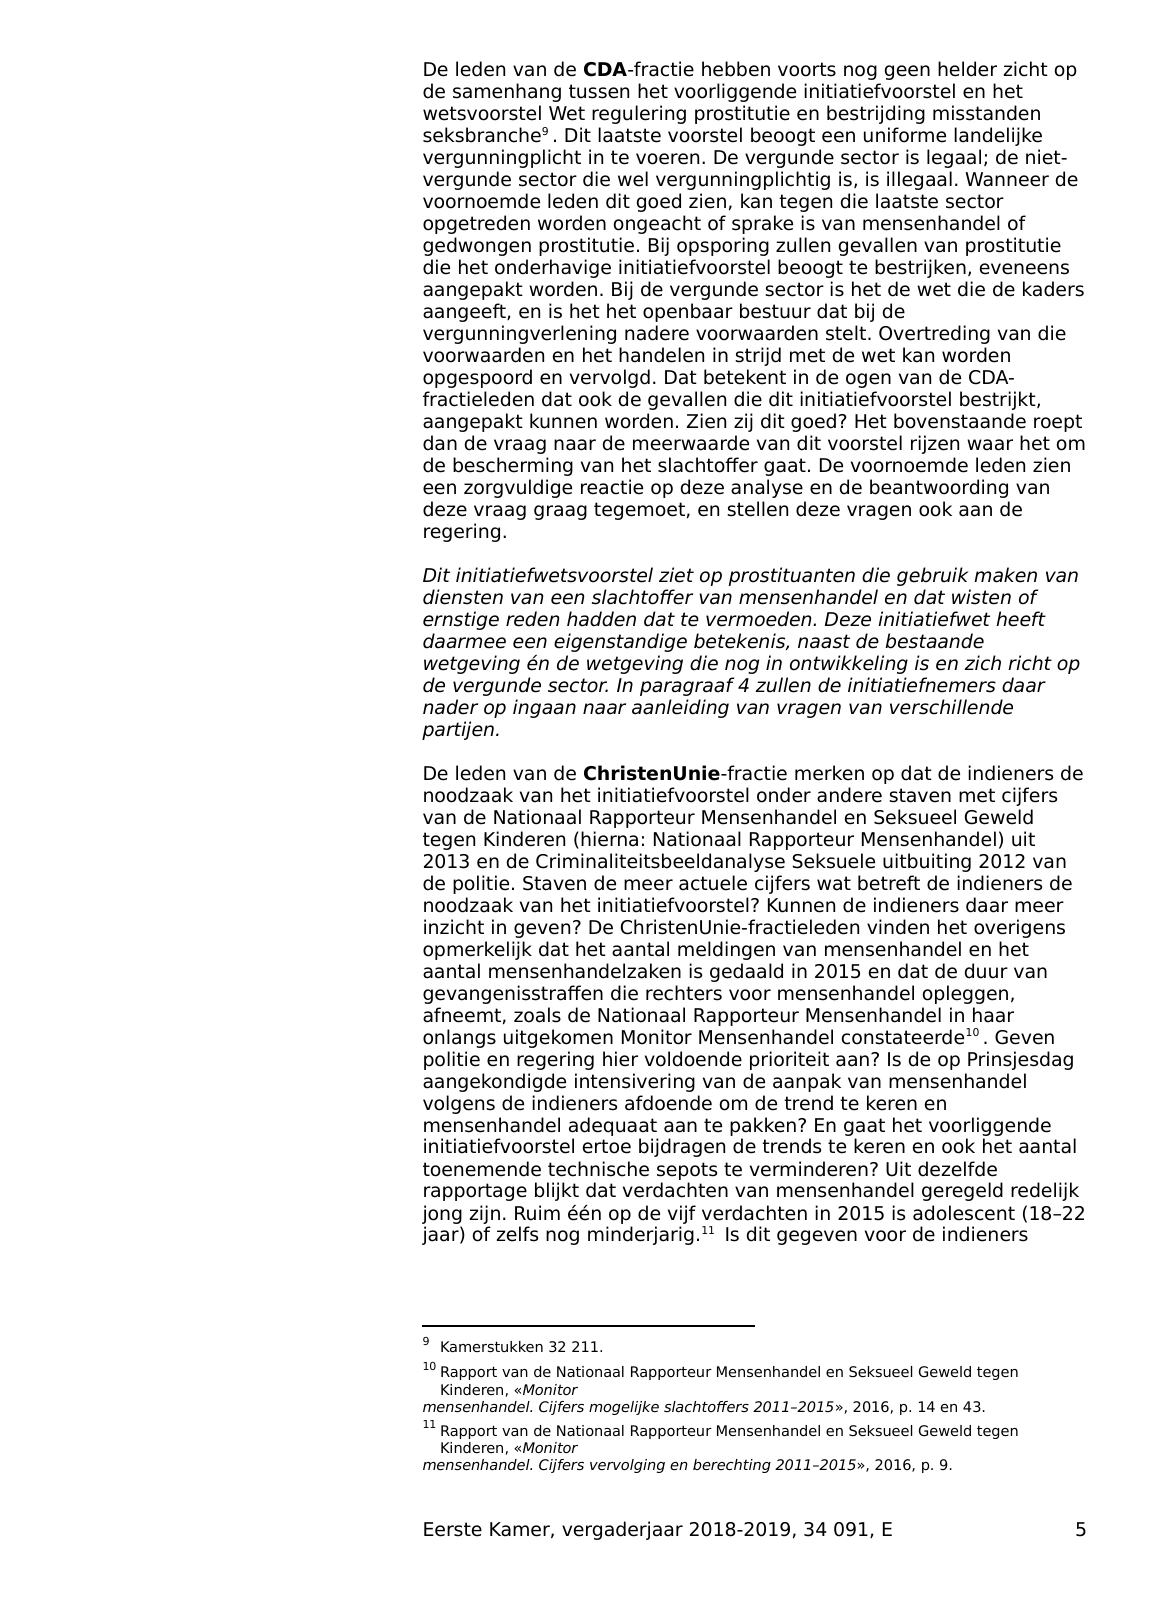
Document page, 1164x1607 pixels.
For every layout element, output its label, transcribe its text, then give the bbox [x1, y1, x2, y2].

text De leden van de ChristenUnie-fractie merken op dat de indieners de noodzaak van het initiatiefvoorstel onder andere staven met cijfers van de Nationaal Rapporteur Mensenhandel en Seksueel Geweld tegen Kinderen (hierna: Nationaal Rapporteur Mensenhandel) uit 2013 en de Criminaliteitsbeeldanalyse Seksuele uitbuiting 2012 van de politie. Staven de meer actuele cijfers wat betreft de indieners de noodzaak van het initiatiefvoorstel? Kunnen de indieners daar meer inzicht in geven? De ChristenUnie-fractieleden vinden het overigens opmerkelijk dat het aantal meldingen van mensenhandel en het aantal mensenhandelzaken is gedaald in 2015 en dat de duur van gevangenisstraffen die rechters voor mensenhandel opleggen, afneemt, zoals de Nationaal Rapporteur Mensenhandel in haar onlangs uitgekomen Monitor Mensenhandel constateerde. Geven politie en regering hier voldoende prioriteit aan? Is de op Prinsjesdag aangekondigde intensivering van de aanpak van mensenhandel volgens de indieners afdoende om de trend te keren en mensenhandel adequaat aan te pakken? En gaat het voorliggende initiatiefvoorstel ertoe bijdragen de trends te keren en ook het aantal toenemende technische sepots te verminderen? Uit dezelfde rapportage blijkt dat verdachten van mensenhandel geregeld redelijk jong zijn. Ruim één op de vijf verdachten in 2015 is adolescent (18–22 jaar) of zelfs nog minderjarig. Is dit gegeven voor de indieners [422, 763, 1087, 1246]
text Rapport van de Nationaal Rapporteur Mensenhandel en Seksueel Geweld tegen Kinderen, «Monitor [422, 1360, 1087, 1399]
text De leden van de CDA-fractie hebben voorts nog geen helder zicht op de samenhang tussen het voorliggende initiatiefvoorstel en het wetsvoorstel Wet regulering prostitutie en bestrijding misstanden seksbranche. Dit laatste voorstel beoogt een uniforme landelijke vergunningplicht in te voeren. De vergunde sector is legaal; de niet-vergunde sector die wel vergunningplichtig is, is illegaal. Wanneer de voornoemde leden dit goed zien, kan tegen die laatste sector opgetreden worden ongeacht of sprake is van mensenhandel of gedwongen prostitutie. Bij opsporing zullen gevallen van prostitutie die het onderhavige initiatiefvoorstel beoogt te bestrijken, eveneens aangepakt worden. Bij de vergunde sector is het de wet die de kaders aangeeft, en is het het openbaar bestuur dat bij de vergunningverlening nadere voorwaarden stelt. Overtreding van die voorwaarden en het handelen in strijd met de wet kan worden opgespoord en vervolgd. Dat betekent in de ogen van de CDA-fractieleden dat ook de gevallen die dit initiatiefvoorstel bestrijkt, aangepakt kunnen worden. Zien zij dit goed? Het bovenstaande roept dan de vraag naar de meerwaarde van dit voorstel rijzen waar het om de bescherming van het slachtoffer gaat. De voornoemde leden zien een zorgvuldige reactie op deze analyse en de beantwoording van deze vraag graag tegemoet, en stellen deze vragen ook aan de regering. [422, 59, 1087, 543]
text mensenhandel. Cijfers mogelijke slachtoffers 2011–2015», 2016, p. 14 en 43. [422, 1399, 1087, 1416]
text Rapport van de Nationaal Rapporteur Mensenhandel en Seksueel Geweld tegen Kinderen, «Monitor [422, 1418, 1087, 1457]
text mensenhandel. Cijfers vervolging en berechting 2011–2015», 2016, p. 9. [422, 1457, 1087, 1474]
text Kamerstukken 32 211. [422, 1335, 1087, 1357]
text Dit initiatiefwetsvoorstel ziet op prostituanten die gebruik maken van diensten van een slachtoffer van mensenhandel en dat wisten of ernstige reden hadden dat te vermoeden. Deze initiatiefwet heeft daarmee een eigenstandige betekenis, naast de bestaande wetgeving én de wetgeving die nog in ontwikkeling is en zich richt op de vergunde sector. In paragraaf 4 zullen de initiatiefnemers daar nader op ingaan naar aanleiding van vragen van verschillende partijen. [422, 565, 1087, 741]
